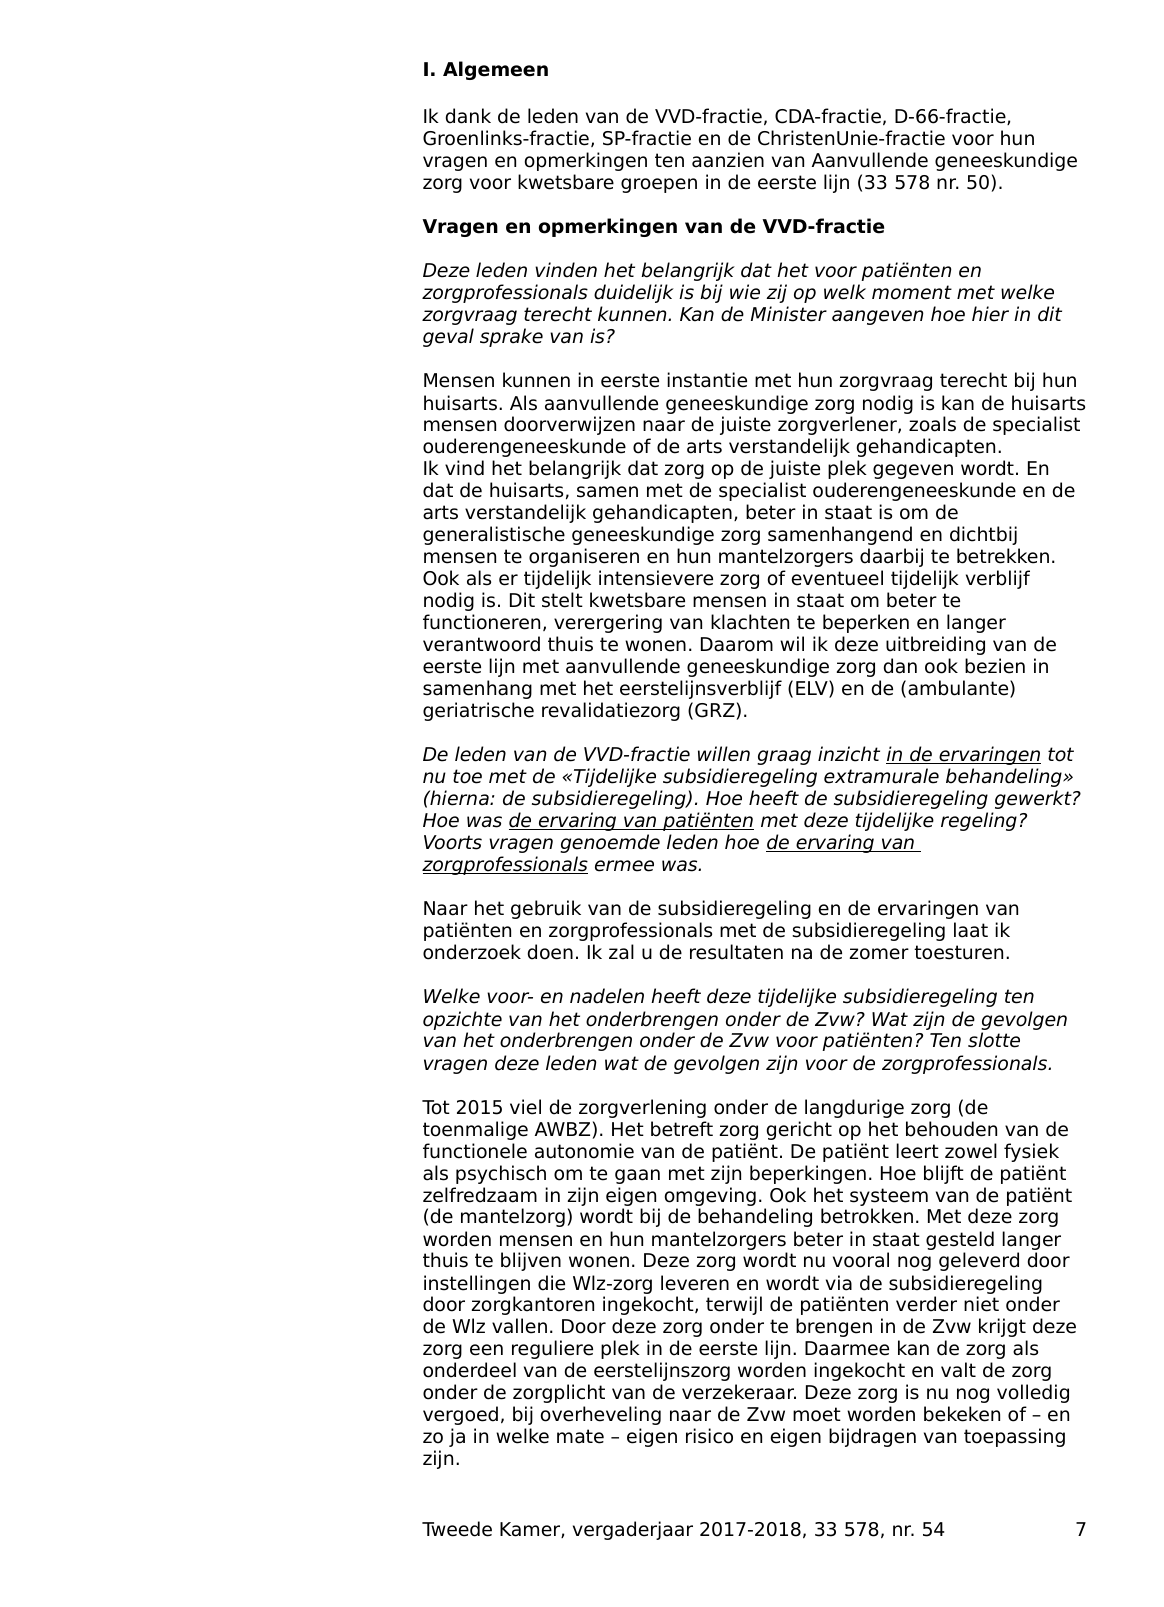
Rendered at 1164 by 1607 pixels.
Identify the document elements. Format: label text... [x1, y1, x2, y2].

text Mensen kunnen in eerste instantie met hun zorgvraag terecht bij hun huisarts. Als aanvullende geneeskundige zorg nodig is kan de huisarts mensen doorverwijzen naar de juiste zorgverlener, zoals de specialist ouderengeneeskunde of de arts verstandelijk gehandicapten. [422, 370, 1087, 458]
text Deze leden vinden het belangrijk dat het voor patiënten en zorgprofessionals duidelijk is bij wie zij op welk moment met welke zorgvraag terecht kunnen. Kan de Minister aangeven hoe hier in dit geval sprake van is? [422, 260, 1087, 348]
subtitle Vragen en opmerkingen van de VVD-fractie [422, 216, 1087, 238]
text Tot 2015 viel de zorgverlening onder de langdurige zorg (de toenmalige AWBZ). Het betreft zorg gericht op het behouden van de functionele autonomie van de patiënt. De patiënt leert zowel fysiek als psychisch om te gaan met zijn beperkingen. Hoe blijft de patiënt zelfredzaam in zijn eigen omgeving. Ook het systeem van de patiënt (de mantelzorg) wordt bij de behandeling betrokken. Met deze zorg worden mensen en hun mantelzorgers beter in staat gesteld langer thuis te blijven wonen. Deze zorg wordt nu vooral nog geleverd door instellingen die Wlz-zorg leveren en wordt via de subsidieregeling door zorgkantoren ingekocht, terwijl de patiënten verder niet onder de Wlz vallen. Door deze zorg onder te brengen in de Zvw krijgt deze zorg een reguliere plek in de eerste lijn. Daarmee kan de zorg als onderdeel van de eerstelijnszorg worden ingekocht en valt de zorg onder de zorgplicht van de verzekeraar. Deze zorg is nu nog volledig vergoed, bij overheveling naar de Zvw moet worden bekeken of – en zo ja in welke mate – eigen risico en eigen bijdragen van toepassing zijn. [422, 1097, 1087, 1470]
subtitle I. Algemeen [422, 59, 1087, 81]
text De leden van de VVD-fractie willen graag inzicht in de ervaringen tot nu toe met de «Tijdelijke subsidieregeling extramurale behandeling» (hierna: de subsidieregeling). Hoe heeft de subsidieregeling gewerkt? Hoe was de ervaring van patiënten met deze tijdelijke regeling? Voorts vragen genoemde leden hoe de ervaring van zorgprofessionals ermee was. [422, 744, 1087, 876]
text Ik dank de leden van de VVD-fractie, CDA-fractie, D-66-fractie, Groenlinks-fractie, SP-fractie en de ChristenUnie-fractie voor hun vragen en opmerkingen ten aanzien van Aanvullende geneeskundige zorg voor kwetsbare groepen in de eerste lijn (33 578 nr. 50). [422, 106, 1087, 194]
text Ik vind het belangrijk dat zorg op de juiste plek gegeven wordt. En dat de huisarts, samen met de specialist ouderengeneeskunde en de arts verstandelijk gehandicapten, beter in staat is om de generalistische geneeskundige zorg samenhangend en dichtbij mensen te organiseren en hun mantelzorgers daarbij te betrekken. Ook als er tijdelijk intensievere zorg of eventueel tijdelijk verblijf nodig is. Dit stelt kwetsbare mensen in staat om beter te functioneren, verergering van klachten te beperken en langer verantwoord thuis te wonen. Daarom wil ik deze uitbreiding van de eerste lijn met aanvullende geneeskundige zorg dan ook bezien in samenhang met het eerstelijnsverblijf (ELV) en de (ambulante) geriatrische revalidatiezorg (GRZ). [422, 458, 1087, 722]
text Naar het gebruik van de subsidieregeling en de ervaringen van patiënten en zorgprofessionals met de subsidieregeling laat ik onderzoek doen. Ik zal u de resultaten na de zomer toesturen. [422, 898, 1087, 964]
text Welke voor- en nadelen heeft deze tijdelijke subsidieregeling ten opzichte van het onderbrengen onder de Zvw? Wat zijn de gevolgen van het onderbrengen onder de Zvw voor patiënten? Ten slotte vragen deze leden wat de gevolgen zijn voor de zorgprofessionals. [422, 986, 1087, 1074]
